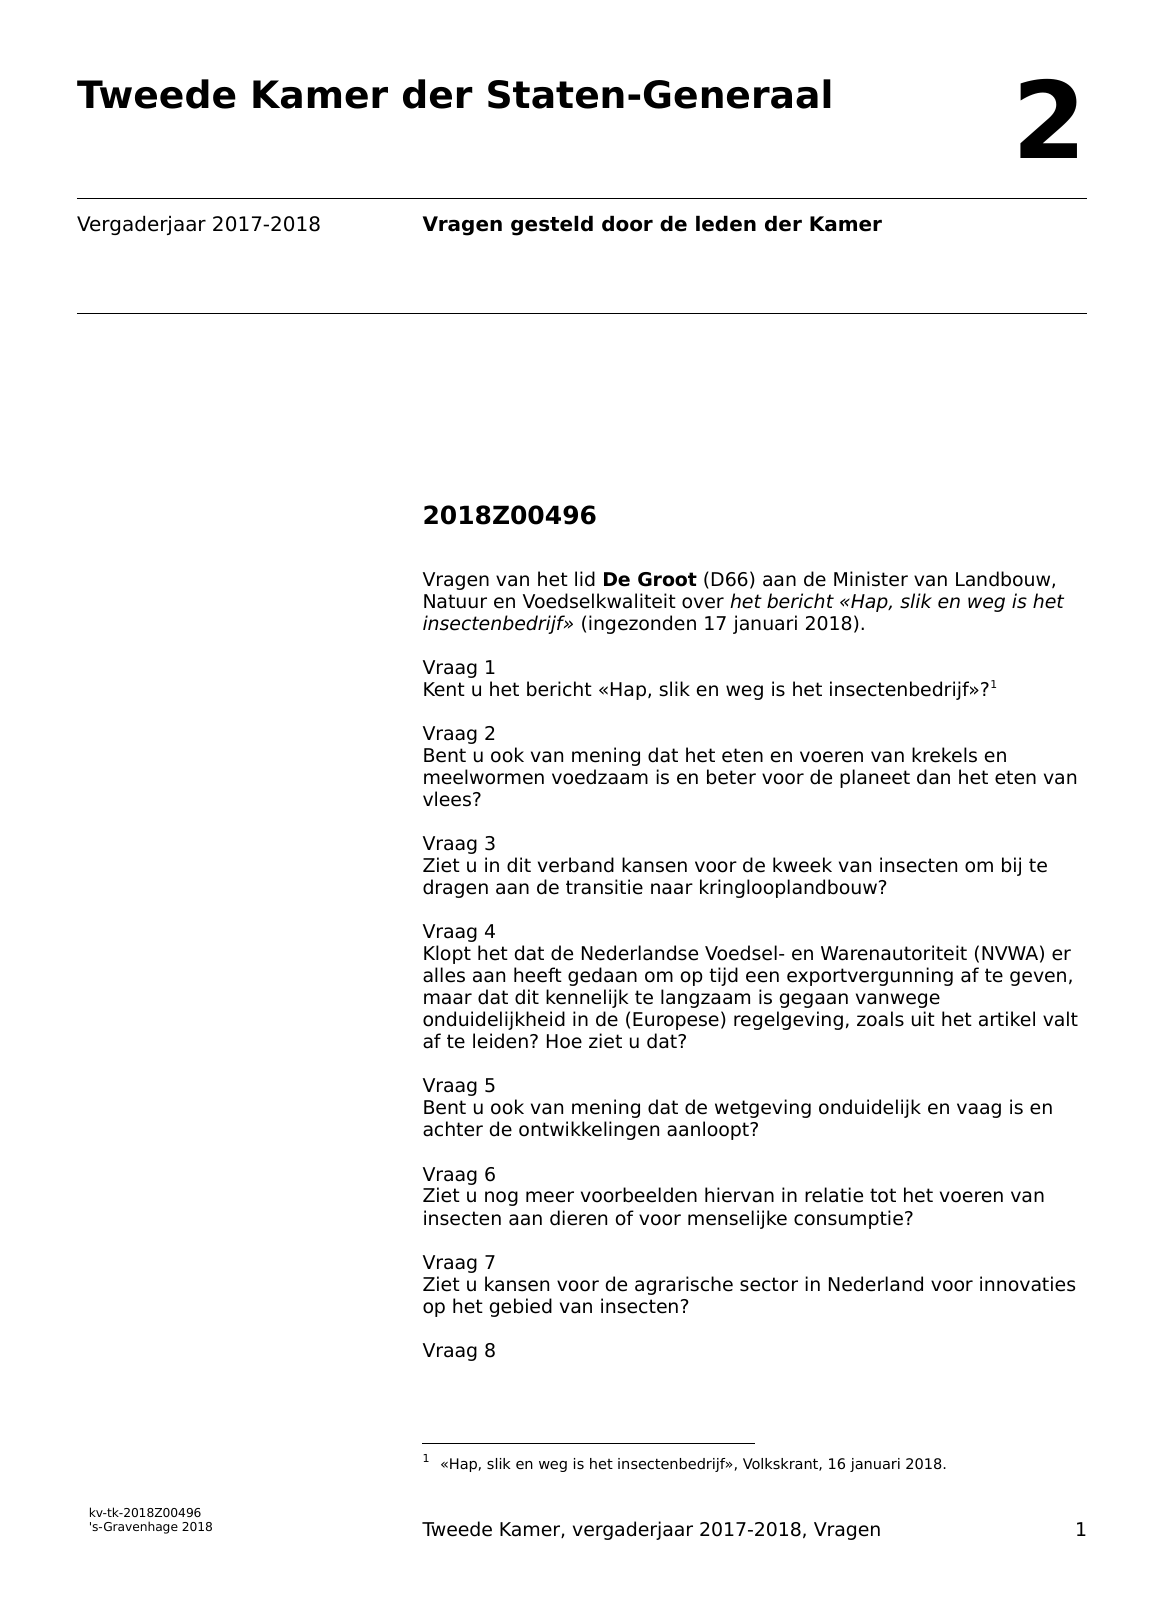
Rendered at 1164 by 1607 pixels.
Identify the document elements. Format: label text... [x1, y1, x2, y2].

text Vraag 7 [422, 1252, 1087, 1273]
text kv-tk-2018Z00496 [88, 1506, 323, 1520]
text Ziet u kansen voor de agrarische sector in Nederland voor innovaties op het gebied van insecten? [422, 1273, 1087, 1317]
text Vraag 1 [422, 657, 1087, 679]
text 2018Z00496 [422, 501, 1087, 531]
text Vraag 3 [422, 833, 1087, 855]
table_header 2 [886, 59, 1087, 198]
text «Hap, slik en weg is het insectenbedrijf», Volkskrant, 16 januari 2018. [422, 1452, 1087, 1474]
text Vragen van het lid De Groot (D66) aan de Minister van Landbouw, Natuur en Voedselkwaliteit over het bericht «Hap, slik en weg is het insectenbedrijf» (ingezonden 17 januari 2018). [422, 569, 1087, 635]
text Vraag 8 [422, 1340, 1087, 1362]
text Ziet u in dit verband kansen voor de kweek van insecten om bij te dragen aan de transitie naar kringlooplandbouw? [422, 855, 1087, 899]
text 's-Gravenhage 2018 [88, 1520, 323, 1534]
text Vraag 4 [422, 921, 1087, 943]
text Vraag 5 [422, 1075, 1087, 1097]
text Vraag 6 [422, 1163, 1087, 1185]
text Bent u ook van mening dat de wetgeving onduidelijk en vaag is en achter de ontwikkelingen aanloopt? [422, 1097, 1087, 1141]
table_header Tweede Kamer der Staten-Generaal [77, 59, 886, 198]
table_cell Vragen gesteld door de leden der Kamer [422, 199, 1087, 313]
text Vraag 2 [422, 723, 1087, 745]
text Kent u het bericht «Hap, slik en weg is het insectenbedrijf»? [422, 679, 1087, 701]
text Ziet u nog meer voorbeelden hiervan in relatie tot het voeren van insecten aan dieren of voor menselijke consumptie? [422, 1185, 1087, 1229]
table_cell Vergaderjaar 2017-2018 [77, 199, 422, 313]
text Bent u ook van mening dat het eten en voeren van krekels en meelwormen voedzaam is en beter voor de planeet dan het eten van vlees? [422, 745, 1087, 811]
text Klopt het dat de Nederlandse Voedsel- en Warenautoriteit (NVWA) er alles aan heeft gedaan om op tijd een exportvergunning af te geven, maar dat dit kennelijk te langzaam is gegaan vanwege onduidelijkheid in de (Europese) regelgeving, zoals uit het artikel valt af te leiden? Hoe ziet u dat? [422, 943, 1087, 1053]
